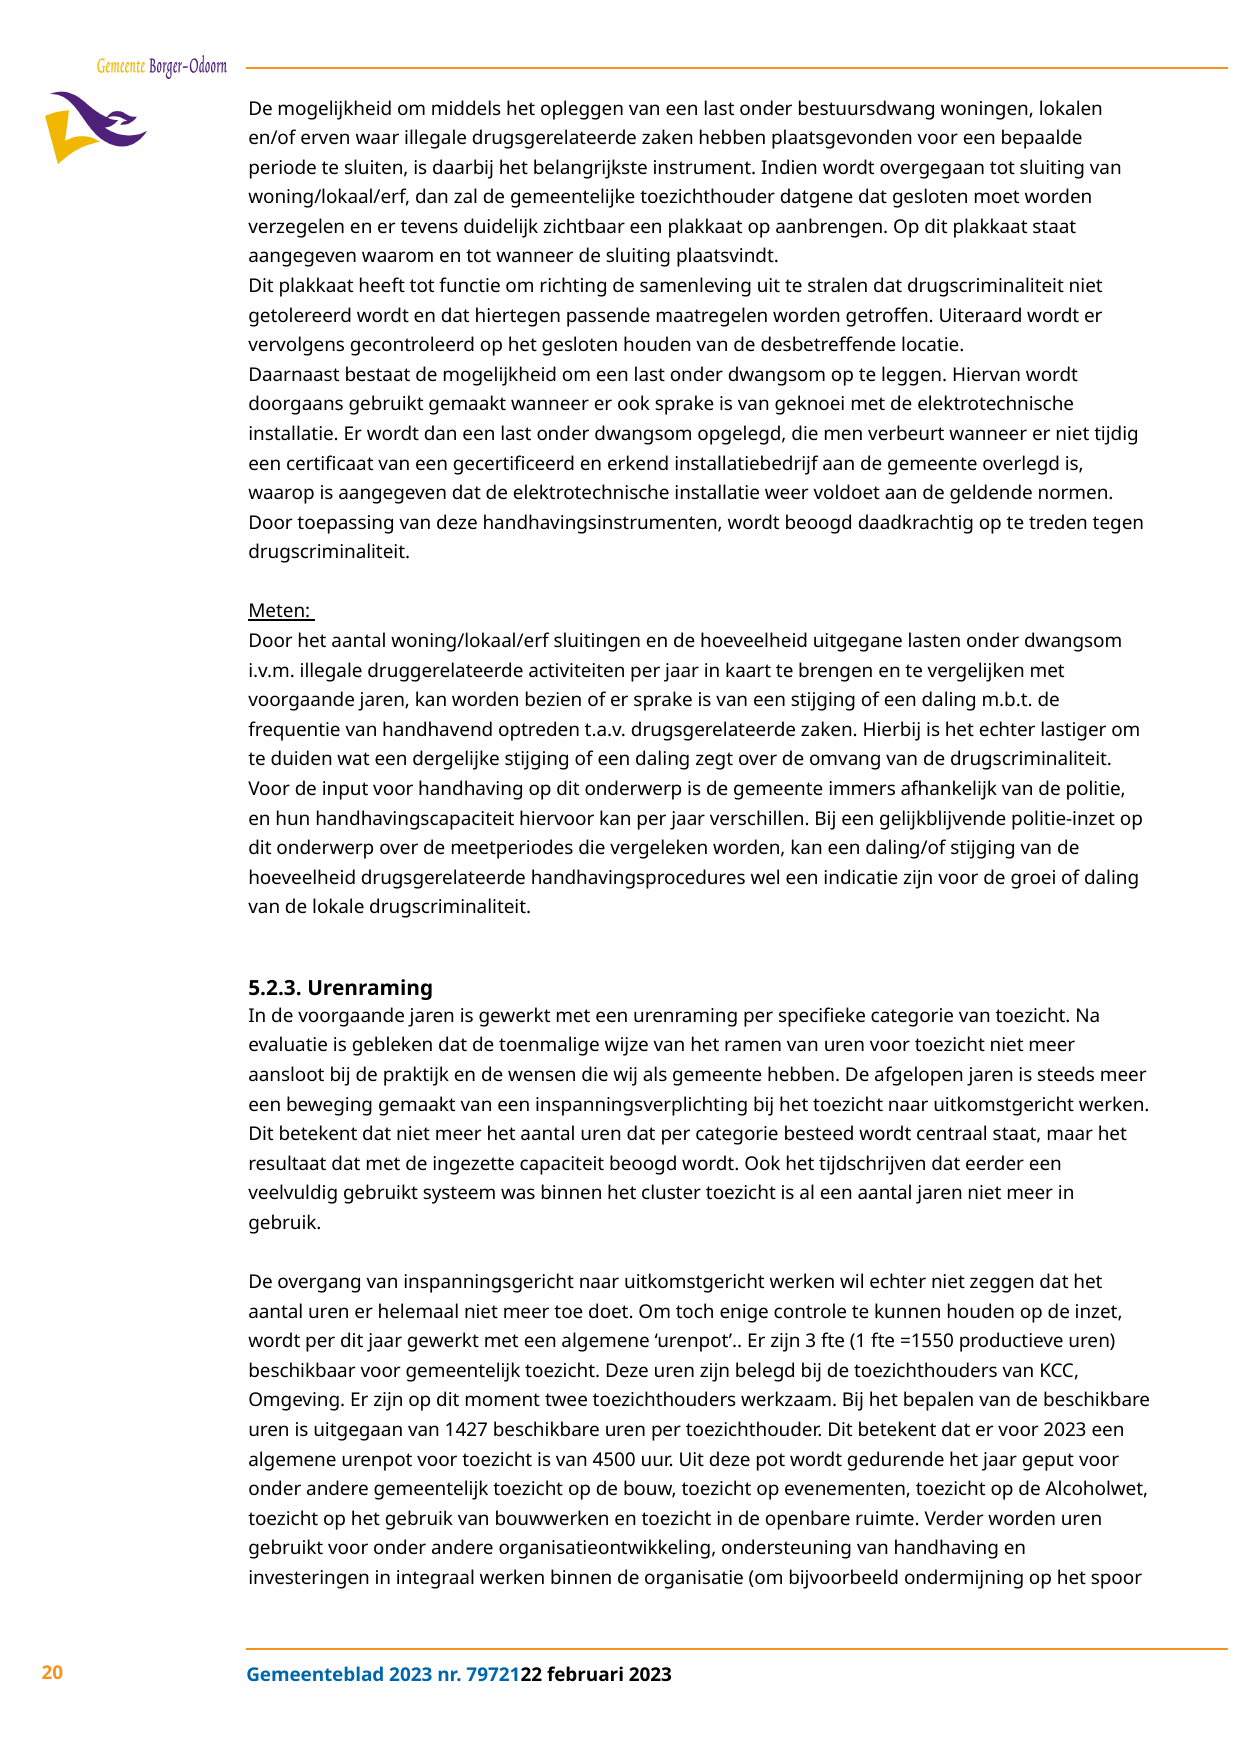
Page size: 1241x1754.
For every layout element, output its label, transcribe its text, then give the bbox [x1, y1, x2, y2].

picture [41, 47, 231, 172]
text Dit plakkaat heeft tot functie om richting de samenleving uit te stralen dat drugscriminaliteit niet getolereerd wordt en dat hiertegen passende maatregelen worden getroffen. Uiteraard wordt er vervolgens gecontroleerd op het gesloten houden van de desbetreffende locatie. [248, 272, 1152, 357]
text Daarnaast bestaat de mogelijkheid om een last onder dwangsom op te leggen. Hiervan wordt doorgaans gebruikt gemaakt wanneer er ook sprake is van geknoei met de elektrotechnische installatie. Er wordt dan een last onder dwangsom opgelegd, die men verbeurt wanneer er niet tijdig een certificaat van een gecertificeerd en erkend installatiebedrijf aan de gemeente overlegd is, waarop is aangegeven dat de elektrotechnische installatie weer voldoet aan de geldende normen. [248, 361, 1152, 505]
text Door het aantal woning/lokaal/erf sluitingen en de hoeveelheid uitgegane lasten onder dwangsom i.v.m. illegale druggerelateerde activiteiten per jaar in kaart te brengen en te vergelijken met voorgaande jaren, kan worden bezien of er sprake is van een stijging of een daling m.b.t. de frequentie van handhavend optreden t.a.v. drugsgerelateerde zaken. Hierbij is het echter lastiger om te duiden wat een dergelijke stijging of een daling zegt over de omvang van de drugscriminaliteit. Voor de input voor handhaving op dit onderwerp is de gemeente immers afhankelijk van de politie, en hun handhavingscapaciteit hiervoor kan per jaar verschillen. Bij een gelijkblijvende politie-inzet op dit onderwerp over de meetperiodes die vergeleken worden, kan een daling/of stijging van de hoeveelheid drugsgerelateerde handhavingsprocedures wel een indicatie zijn voor de groei of daling van de lokale drugscriminaliteit. [248, 627, 1152, 919]
text Door toepassing van deze handhavingsinstrumenten, wordt beoogd daadkrachtig op te treden tegen drugscriminaliteit. [248, 509, 1152, 564]
text 5.2.3. Urenraming [248, 973, 1152, 1002]
text In de voorgaande jaren is gewerkt met een urenraming per specifieke categorie van toezicht. Na evaluatie is gebleken dat de toenmalige wijze van het ramen van uren voor toezicht niet meer aansloot bij de praktijk en de wensen die wij als gemeente hebben. De afgelopen jaren is steeds meer een beweging gemaakt van een inspanningsverplichting bij het toezicht naar uitkomstgericht werken. Dit betekent dat niet meer het aantal uren dat per categorie besteed wordt centraal staat, maar het resultaat dat met de ingezette capaciteit beoogd wordt. Ook het tijdschrijven dat eerder een veelvuldig gebruikt systeem was binnen het cluster toezicht is al een aantal jaren niet meer in gebruik. [248, 1002, 1152, 1235]
text Meten: [248, 598, 1152, 623]
text De overgang van inspanningsgericht naar uitkomstgericht werken wil echter niet zeggen dat het aantal uren er helemaal niet meer toe doet. Om toch enige controle te kunnen houden op de inzet, wordt per dit jaar gewerkt met een algemene ‘urenpot’.. Er zijn 3 fte (1 fte =1550 productieve uren) beschikbaar voor gemeentelijk toezicht. Deze uren zijn belegd bij de toezichthouders van KCC, Omgeving. Er zijn op dit moment twee toezichthouders werkzaam. Bij het bepalen van de beschikbare uren is uitgegaan van 1427 beschikbare uren per toezichthouder. Dit betekent dat er voor 2023 een algemene urenpot voor toezicht is van 4500 uur. Uit deze pot wordt gedurende het jaar geput voor onder andere gemeentelijk toezicht op de bouw, toezicht op evenementen, toezicht op de Alcoholwet, toezicht op het gebruik van bouwwerken en toezicht in de openbare ruimte. Verder worden uren gebruikt voor onder andere organisatieontwikkeling, ondersteuning van handhaving en investeringen in integraal werken binnen de organisatie (om bijvoorbeeld ondermijning op het spoor [248, 1268, 1152, 1590]
text De mogelijkheid om middels het opleggen van een last onder bestuursdwang woningen, lokalen en/of erven waar illegale drugsgerelateerde zaken hebben plaatsgevonden voor een bepaalde periode te sluiten, is daarbij het belangrijkste instrument. Indien wordt overgegaan tot sluiting van woning/lokaal/erf, dan zal de gemeentelijke toezichthouder datgene dat gesloten moet worden verzegelen en er tevens duidelijk zichtbaar een plakkaat op aanbrengen. Op dit plakkaat staat aangegeven waarom en tot wanneer de sluiting plaatsvindt. [248, 95, 1152, 268]
